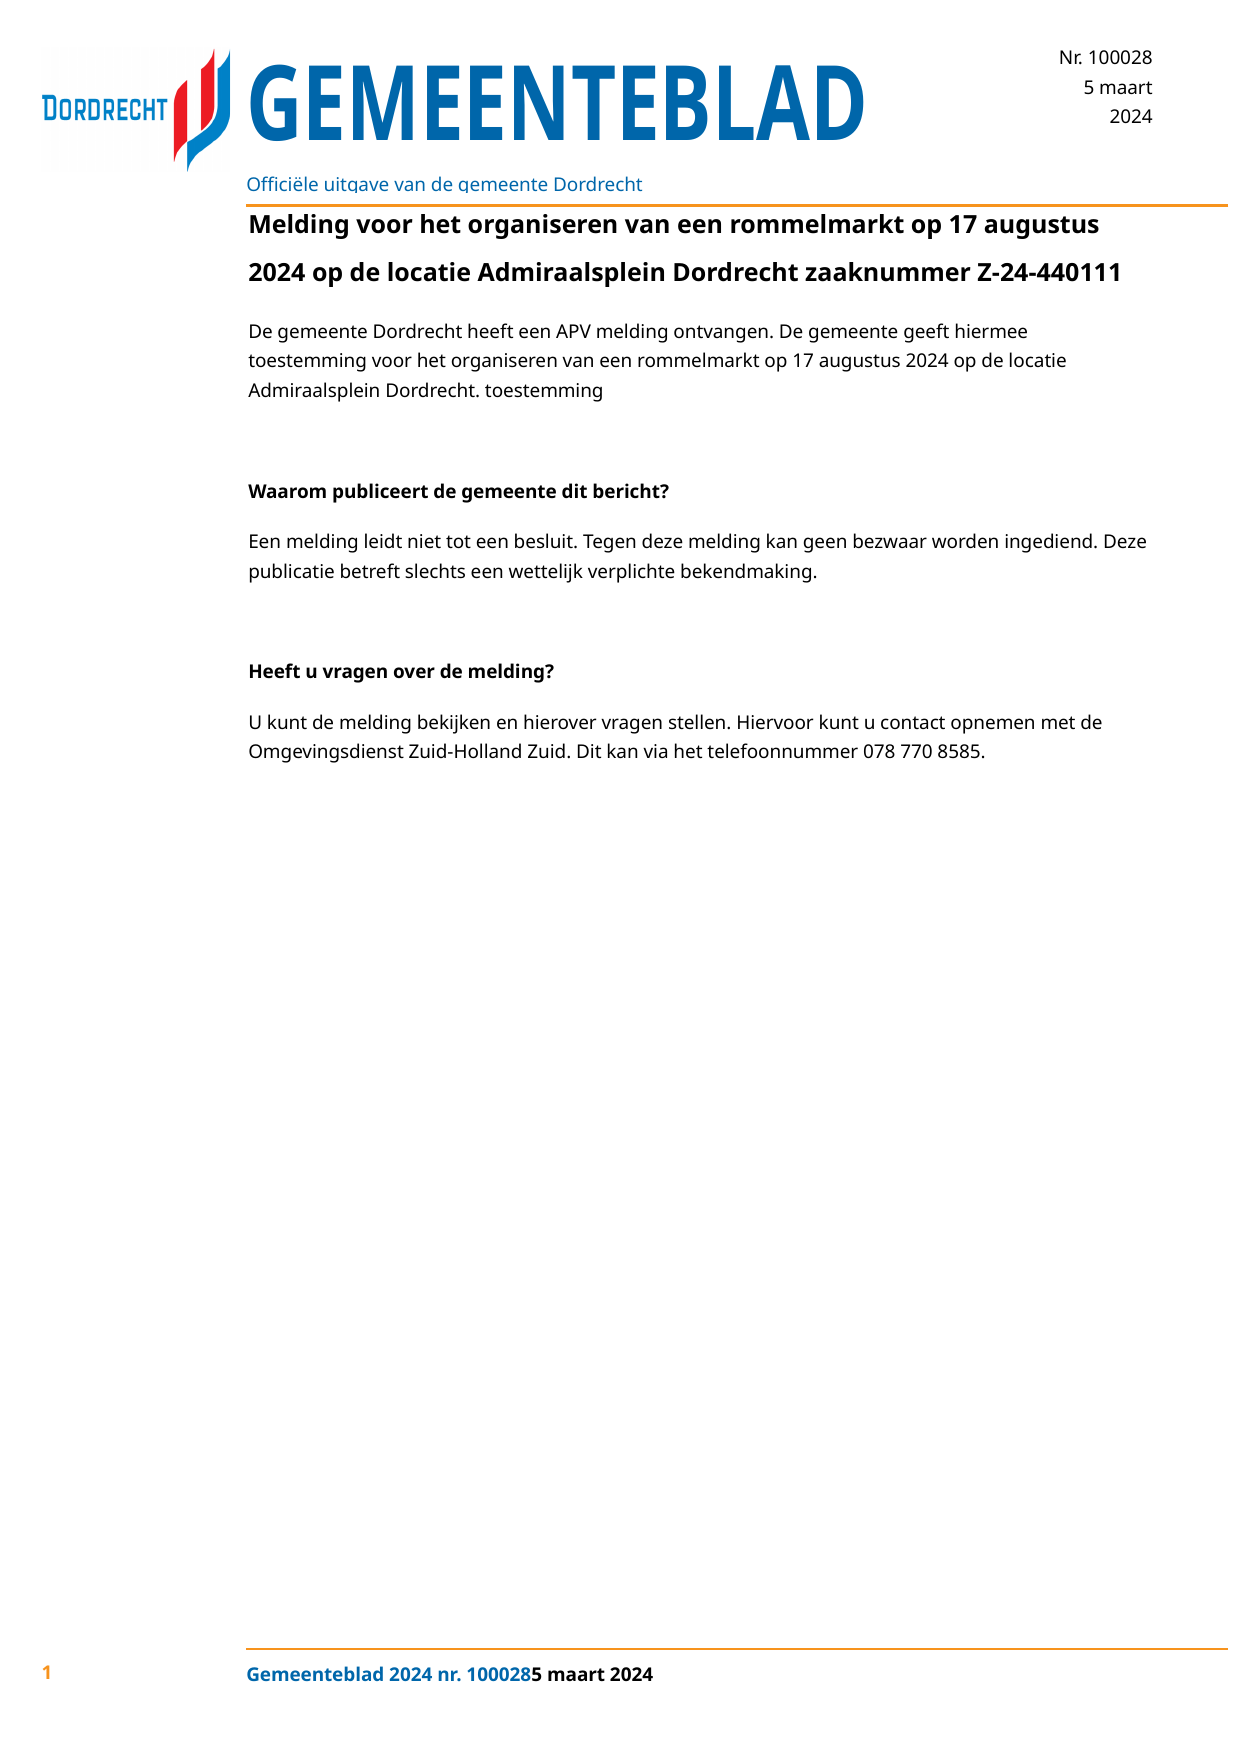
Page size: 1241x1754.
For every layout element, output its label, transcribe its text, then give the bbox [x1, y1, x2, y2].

text De gemeente Dordrecht heeft een APV melding ontvangen. De gemeente geeft hiermee toestemming voor het organiseren van een rommelmarkt op 17 augustus 2024 op de locatie Admiraalsplein Dordrecht. toestemming [248, 318, 1152, 403]
text Melding voor het organiseren van een rommelmarkt op 17 augustus 2024 op de locatie Admiraalsplein Dordrecht zaaknummer Z-24-440111 [248, 207, 1152, 288]
text Een melding leidt niet tot een besluit. Tegen deze melding kan geen bezwaar worden ingediend. Deze publicatie betreft slechts een wettelijk verplichte bekendmaking. [248, 528, 1152, 584]
text U kunt de melding bekijken en hierover vragen stellen. Hiervoor kunt u contact opnemen met de Omgevingsdienst Zuid-Holland Zuid. Dit kan via het telefoonnummer 078 770 8585. [248, 709, 1152, 764]
text Heeft u vragen over de melding? [248, 659, 1152, 684]
picture [41, 47, 231, 172]
text Waarom publiceert de gemeente dit bericht? [248, 478, 1152, 504]
